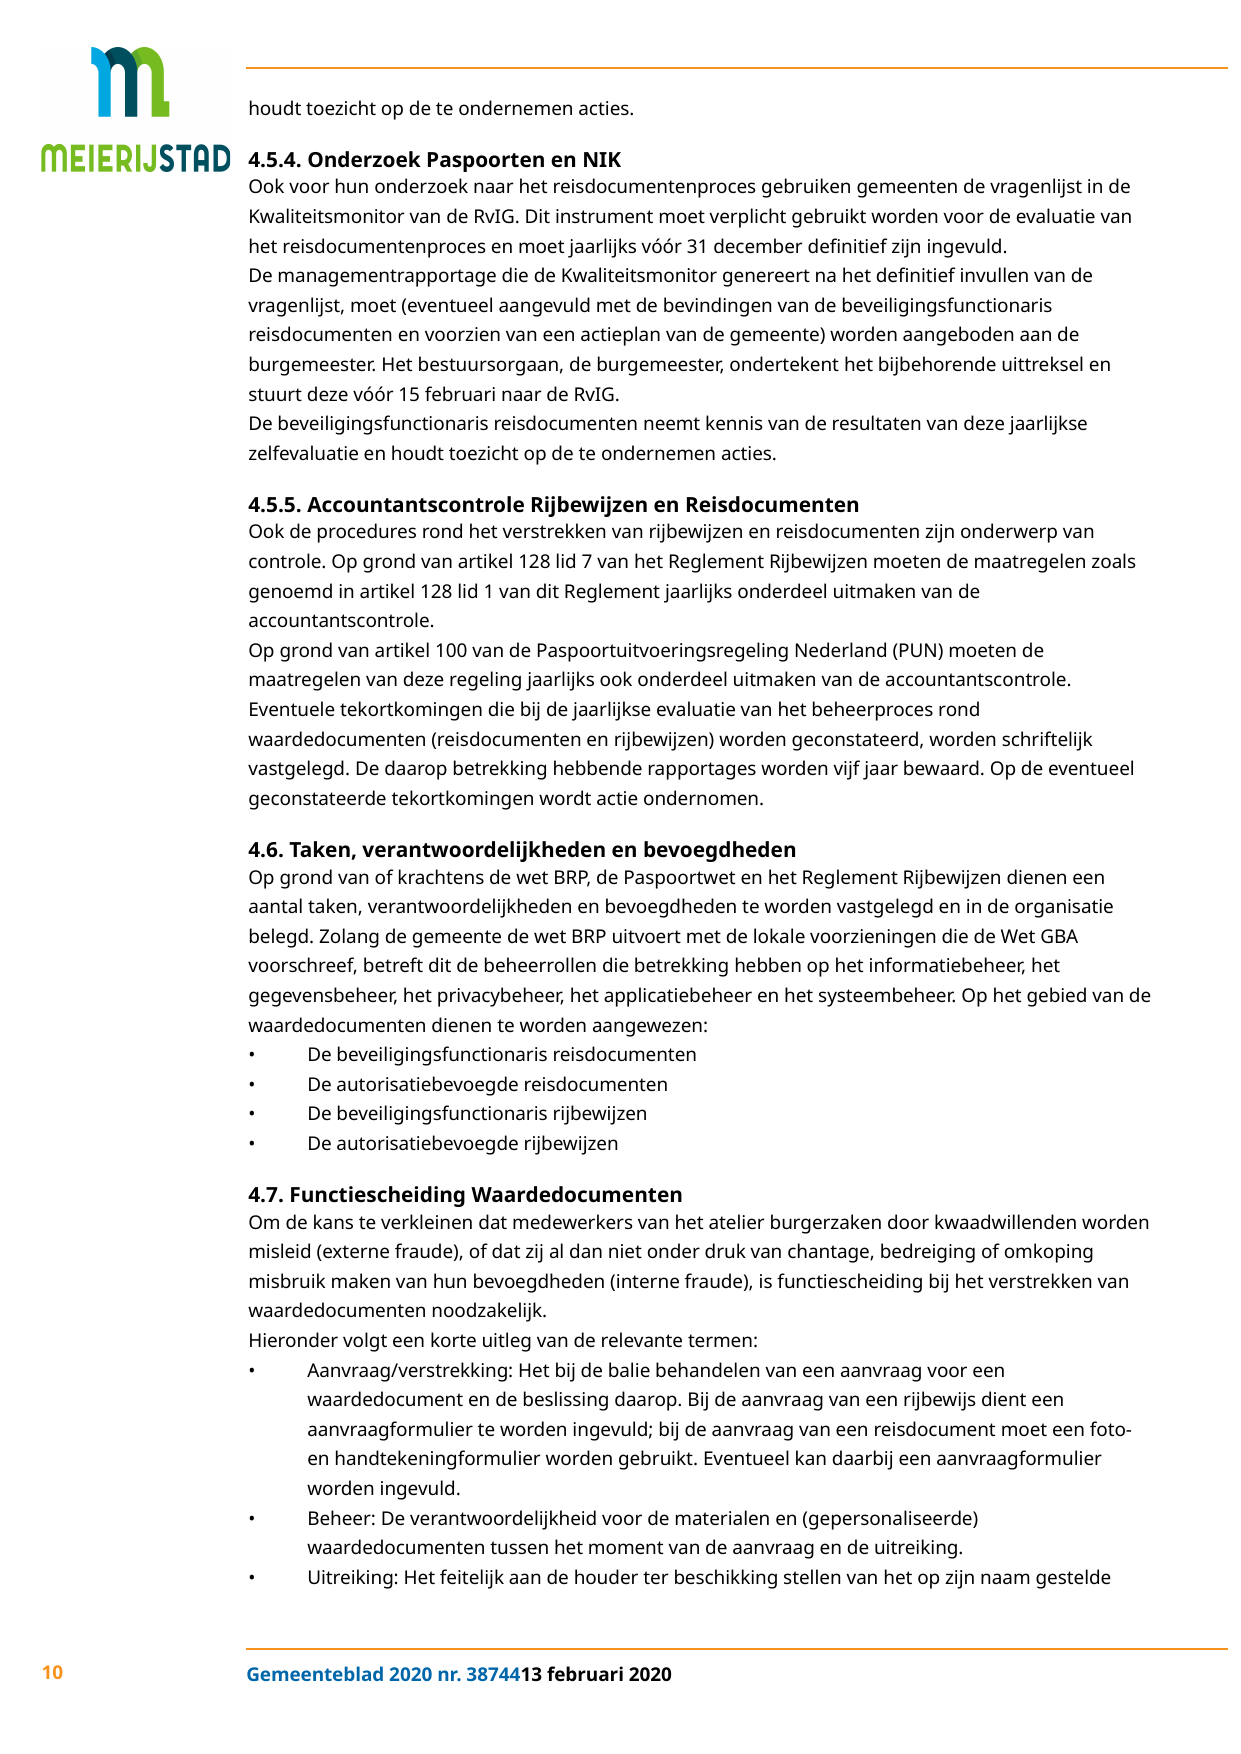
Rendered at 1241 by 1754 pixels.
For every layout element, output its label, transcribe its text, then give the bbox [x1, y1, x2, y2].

list Aanvraag/verstrekking: Het bij de balie behandelen van een aanvraag voor een waardedocument en de beslissing daarop. Bij de aanvraag van een rijbewijs dient een aanvraagformulier te worden ingevuld; bij de aanvraag van een reisdocument moet een foto- en handtekeningformulier worden gebruikt. Eventueel kan daarbij een aanvraagformulier worden ingevuld. [248, 1357, 1152, 1501]
text houdt toezicht op de te ondernemen acties. [248, 95, 1152, 121]
list De autorisatiebevoegde rijbewijzen [248, 1130, 1152, 1156]
text 4.5.5. Accountantscontrole Rijbewijzen en Reisdocumenten [248, 490, 1152, 519]
list De beveiligingsfunctionaris reisdocumenten [248, 1041, 1152, 1067]
list Uitreiking: Het feitelijk aan de houder ter beschikking stellen van het op zijn naam gestelde [248, 1564, 1152, 1590]
text 4.7. Functiescheiding Waardedocumenten [248, 1181, 1152, 1209]
text Ook de procedures rond het verstrekken van rijbewijzen en reisdocumenten zijn onderwerp van controle. Op grond van artikel 128 lid 7 van het Reglement Rijbewijzen moeten de maatregelen zoals genoemd in artikel 128 lid 1 van dit Reglement jaarlijks onderdeel uitmaken van de accountantscontrole. [248, 519, 1152, 633]
text Eventuele tekortkomingen die bij de jaarlijkse evaluatie van het beheerproces rond waardedocumenten (reisdocumenten en rijbewijzen) worden geconstateerd, worden schriftelijk vastgelegd. De daarop betrekking hebbende rapportages worden vijf jaar bewaard. Op de eventueel geconstateerde tekortkomingen wordt actie ondernomen. [248, 696, 1152, 811]
text De managementrapportage die de Kwaliteitsmonitor genereert na het definitief invullen van de vragenlijst, moet (eventueel aangevuld met de bevindingen van de beveiligingsfunctionaris reisdocumenten en voorzien van een actieplan van de gemeente) worden aangeboden aan de burgemeester. Het bestuursorgaan, de burgemeester, ondertekent het bijbehorende uittreksel en stuurt deze vóór 15 februari naar de RvIG. [248, 262, 1152, 406]
list Beheer: De verantwoordelijkheid voor de materialen en (gepersonaliseerde) waardedocumenten tussen het moment van de aanvraag en de uitreiking. [248, 1505, 1152, 1560]
text Op grond van of krachtens de wet BRP, de Paspoortwet en het Reglement Rijbewijzen dienen een aantal taken, verantwoordelijkheden en bevoegdheden te worden vastgelegd en in de organisatie belegd. Zolang de gemeente de wet BRP uitvoert met de lokale voorzieningen die de Wet GBA voorschreef, betreft dit de beheerrollen die betrekking hebben op het informatiebeheer, het gegevensbeheer, het privacybeheer, het applicatiebeheer en het systeembeheer. Op het gebied van de waardedocumenten dienen te worden aangewezen: [248, 864, 1152, 1037]
text Hieronder volgt een korte uitleg van de relevante termen: [248, 1327, 1152, 1353]
text 4.5.4. Onderzoek Paspoorten en NIK [248, 145, 1152, 174]
list De autorisatiebevoegde reisdocumenten [248, 1071, 1152, 1097]
text Om de kans te verkleinen dat medewerkers van het atelier burgerzaken door kwaadwillenden worden misleid (externe fraude), of dat zij al dan niet onder druk van chantage, bedreiging of omkoping misbruik maken van hun bevoegdheden (interne fraude), is functiescheiding bij het verstrekken van waardedocumenten noodzakelijk. [248, 1209, 1152, 1323]
text Op grond van artikel 100 van de Paspoortuitvoeringsregeling Nederland (PUN) moeten de maatregelen van deze regeling jaarlijks ook onderdeel uitmaken van de accountantscontrole. [248, 637, 1152, 692]
text 4.6. Taken, verantwoordelijkheden en bevoegdheden [248, 835, 1152, 864]
picture [41, 47, 231, 172]
text De beveiligingsfunctionaris reisdocumenten neemt kennis van de resultaten van deze jaarlijkse zelfevaluatie en houdt toezicht op de te ondernemen acties. [248, 410, 1152, 466]
text Ook voor hun onderzoek naar het reisdocumentenproces gebruiken gemeenten de vragenlijst in de Kwaliteitsmonitor van de RvIG. Dit instrument moet verplicht gebruikt worden voor de evaluatie van het reisdocumentenproces en moet jaarlijks vóór 31 december definitief zijn ingevuld. [248, 174, 1152, 258]
list De beveiligingsfunctionaris rijbewijzen [248, 1101, 1152, 1126]
